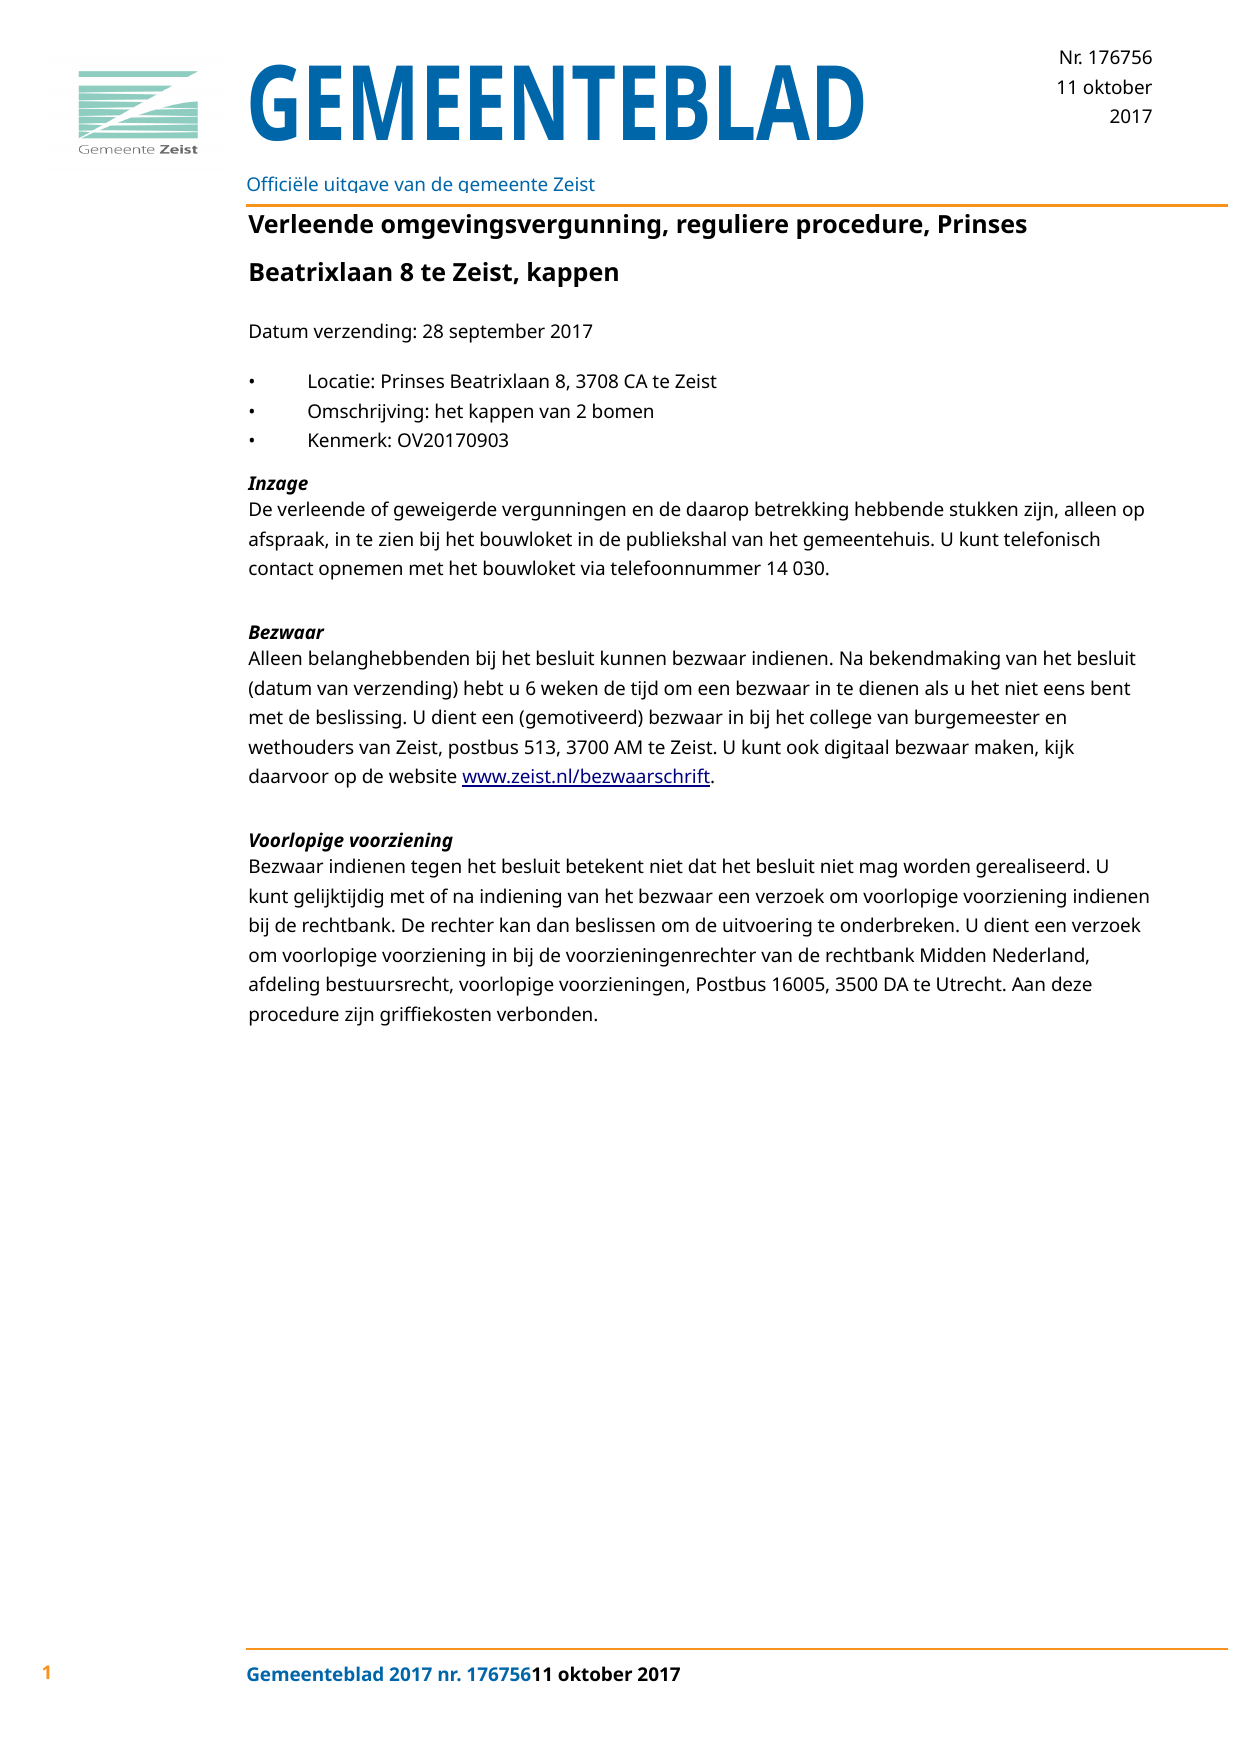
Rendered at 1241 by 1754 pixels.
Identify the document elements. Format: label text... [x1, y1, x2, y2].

text Alleen belanghebbenden bij het besluit kunnen bezwaar indienen. Na bekendmaking van het besluit (datum van verzending) hebt u 6 weken de tijd om een bezwaar in te dienen als u het niet eens bent met de beslissing. U dient een (gemotiveerd) bezwaar in bij het college van burgemeester en wethouders van Zeist, postbus 513, 3700 AM te Zeist. U kunt ook digitaal bezwaar maken, kijk daarvoor op de website www.zeist.nl/bezwaarschrift. [248, 645, 1152, 789]
text Verleende omgevingsvergunning, reguliere procedure, Prinses Beatrixlaan 8 te Zeist, kappen [248, 207, 1152, 288]
text Voorlopige voorziening [248, 827, 1152, 853]
list Kenmerk: OV20170903 [248, 427, 1152, 453]
picture [41, 47, 231, 172]
text Bezwaar indienen tegen het besluit betekent niet dat het besluit niet mag worden gerealiseerd. U kunt gelijktijdig met of na indiening van het bezwaar een verzoek om voorlopige voorziening indienen bij de rechtbank. De rechter kan dan beslissen om de uitvoering te onderbreken. U dient een verzoek om voorlopige voorziening in bij de voorzieningenrechter van de rechtbank Midden Nederland, afdeling bestuursrecht, voorlopige voorzieningen, Postbus 16005, 3500 DA te Utrecht. Aan deze procedure zijn griffiekosten verbonden. [248, 853, 1152, 1027]
text Bezwaar [248, 619, 1152, 645]
text Datum verzending: 28 september 2017 [248, 318, 1152, 344]
list Omschrijving: het kappen van 2 bomen [248, 398, 1152, 424]
list Locatie: Prinses Beatrixlaan 8, 3708 CA te Zeist [248, 368, 1152, 394]
text De verleende of geweigerde vergunningen en de daarop betrekking hebbende stukken zijn, alleen op afspraak, in te zien bij het bouwloket in de publiekshal van het gemeentehuis. U kunt telefonisch contact opnemen met het bouwloket via telefoonnummer 14 030. [248, 496, 1152, 581]
text Inzage [248, 471, 1152, 496]
